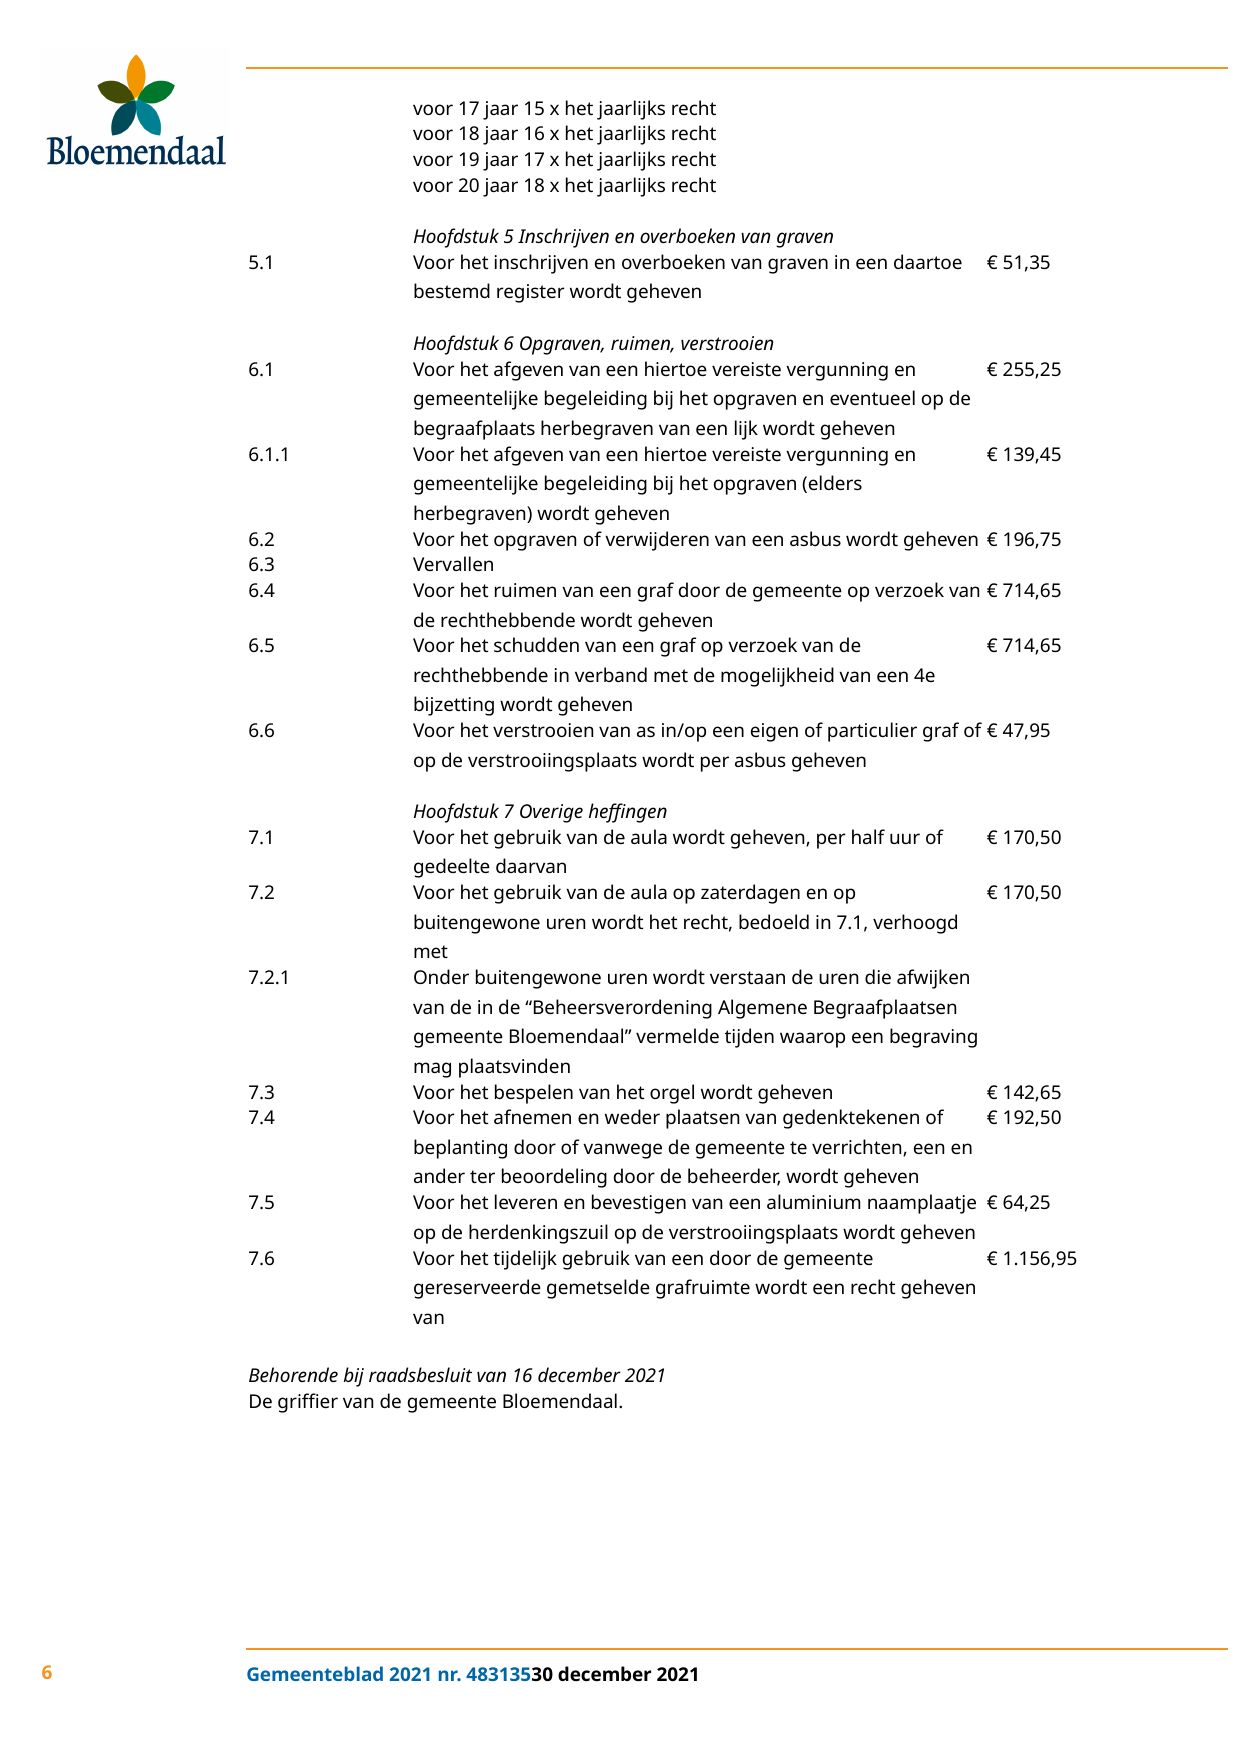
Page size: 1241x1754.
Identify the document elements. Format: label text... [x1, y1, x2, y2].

table_cell € 47,95 [987, 718, 1152, 773]
table_cell Vervallen [413, 551, 987, 577]
table_cell 7.3 [248, 1079, 413, 1104]
text Behorende bij raadsbesluit van 16 december 2021 [248, 1362, 1152, 1388]
table_cell 6.2 [248, 526, 413, 551]
table_cell [248, 330, 413, 356]
table_cell 5.1 [248, 249, 413, 304]
table_cell Voor het bespelen van het orgel wordt geheven [413, 1079, 987, 1104]
table_cell 6.6 [248, 718, 413, 773]
table_cell Voor het schudden van een graf op verzoek van de rechthebbende in verband met de mogelijkheid van een 4e bijzetting wordt geheven [413, 633, 987, 717]
table_cell [987, 799, 1152, 824]
table_cell € 192,50 [987, 1105, 1152, 1189]
table_cell Voor het afnemen en weder plaatsen van gedenktekenen of beplanting door of vanwege de gemeente te verrichten, een en ander ter beoordeling door de beheerder, wordt geheven [413, 1105, 987, 1189]
table_cell [248, 146, 413, 172]
table_cell [413, 198, 987, 223]
table_cell € 1.156,95 [987, 1245, 1152, 1330]
table_cell [987, 224, 1152, 249]
table_cell [248, 121, 413, 146]
table_cell [413, 305, 987, 330]
table_cell 6.1 [248, 356, 413, 441]
table_cell 7.5 [248, 1190, 413, 1245]
table_cell [987, 146, 1152, 172]
table_cell [987, 773, 1152, 798]
table_cell [248, 799, 413, 824]
table_cell Voor het gebruik van de aula wordt geheven, per half uur of gedeelte daarvan [413, 824, 987, 879]
table_cell [248, 773, 413, 798]
table_cell [987, 95, 1152, 121]
table_cell 7.1 [248, 824, 413, 879]
table_cell € 51,35 [987, 249, 1152, 304]
table_cell [987, 551, 1152, 577]
table_cell [248, 224, 413, 249]
table_cell 6.5 [248, 633, 413, 717]
table_cell Hoofdstuk 7 Overige heffingen [413, 799, 987, 824]
table_cell [987, 330, 1152, 356]
table_cell Voor het inschrijven en overboeken van graven in een daartoe bestemd register wordt geheven [413, 249, 987, 304]
table_cell Voor het afgeven van een hiertoe vereiste vergunning en gemeentelijke begeleiding bij het opgraven (elders herbegraven) wordt geheven [413, 441, 987, 526]
table_cell Voor het verstrooien van as in/op een eigen of particulier graf of op de verstrooiingsplaats wordt per asbus geheven [413, 718, 987, 773]
picture [41, 47, 231, 172]
table_cell € 64,25 [987, 1190, 1152, 1245]
table_cell [248, 172, 413, 198]
table_cell [248, 305, 413, 330]
table_cell 7.2 [248, 880, 413, 964]
table_cell voor 17 jaar 15 x het jaarlijks recht [413, 95, 987, 121]
table_cell € 142,65 [987, 1079, 1152, 1104]
table_cell 7.4 [248, 1105, 413, 1189]
table_cell 7.2.1 [248, 964, 413, 1079]
table_cell Hoofdstuk 6 Opgraven, ruimen, verstrooien [413, 330, 987, 356]
table_cell € 139,45 [987, 441, 1152, 526]
table_cell Voor het afgeven van een hiertoe vereiste vergunning en gemeentelijke begeleiding bij het opgraven en eventueel op de begraafplaats herbegraven van een lijk wordt geheven [413, 356, 987, 441]
table_cell Voor het gebruik van de aula op zaterdagen en op buitengewone uren wordt het recht, bedoeld in 7.1, verhoogd met [413, 880, 987, 964]
table_cell Voor het opgraven of verwijderen van een asbus wordt geheven [413, 526, 987, 551]
table_cell [987, 964, 1152, 1079]
table_cell Hoofdstuk 5 Inschrijven en overboeken van graven [413, 224, 987, 249]
table_cell € 196,75 [987, 526, 1152, 551]
table_cell € 714,65 [987, 577, 1152, 632]
table_cell € 170,50 [987, 880, 1152, 964]
table_cell [413, 773, 987, 798]
table_cell [248, 198, 413, 223]
table_cell voor 20 jaar 18 x het jaarlijks recht [413, 172, 987, 198]
table_cell [987, 305, 1152, 330]
table_cell voor 18 jaar 16 x het jaarlijks recht [413, 121, 987, 146]
table_cell [248, 95, 413, 121]
table_cell [987, 121, 1152, 146]
table_cell Onder buitengewone uren wordt verstaan de uren die afwijken van de in de “Beheersverordening Algemene Begraafplaatsen gemeente Bloemendaal” vermelde tijden waarop een begraving mag plaatsvinden [413, 964, 987, 1079]
table_cell Voor het ruimen van een graf door de gemeente op verzoek van de rechthebbende wordt geheven [413, 577, 987, 632]
table_cell 6.4 [248, 577, 413, 632]
table_cell € 714,65 [987, 633, 1152, 717]
table_cell [987, 198, 1152, 223]
table_cell € 170,50 [987, 824, 1152, 879]
table_cell 7.6 [248, 1245, 413, 1330]
table_cell 6.1.1 [248, 441, 413, 526]
table_cell 6.3 [248, 551, 413, 577]
table_cell Voor het tijdelijk gebruik van een door de gemeente gereserveerde gemetselde grafruimte wordt een recht geheven van [413, 1245, 987, 1330]
text De griffier van de gemeente Bloemendaal. [248, 1388, 1152, 1414]
table_cell voor 19 jaar 17 x het jaarlijks recht [413, 146, 987, 172]
table_cell Voor het leveren en bevestigen van een aluminium naamplaatje op de herdenkingszuil op de verstrooiingsplaats wordt geheven [413, 1190, 987, 1245]
table_cell € 255,25 [987, 356, 1152, 441]
table_cell [987, 172, 1152, 198]
